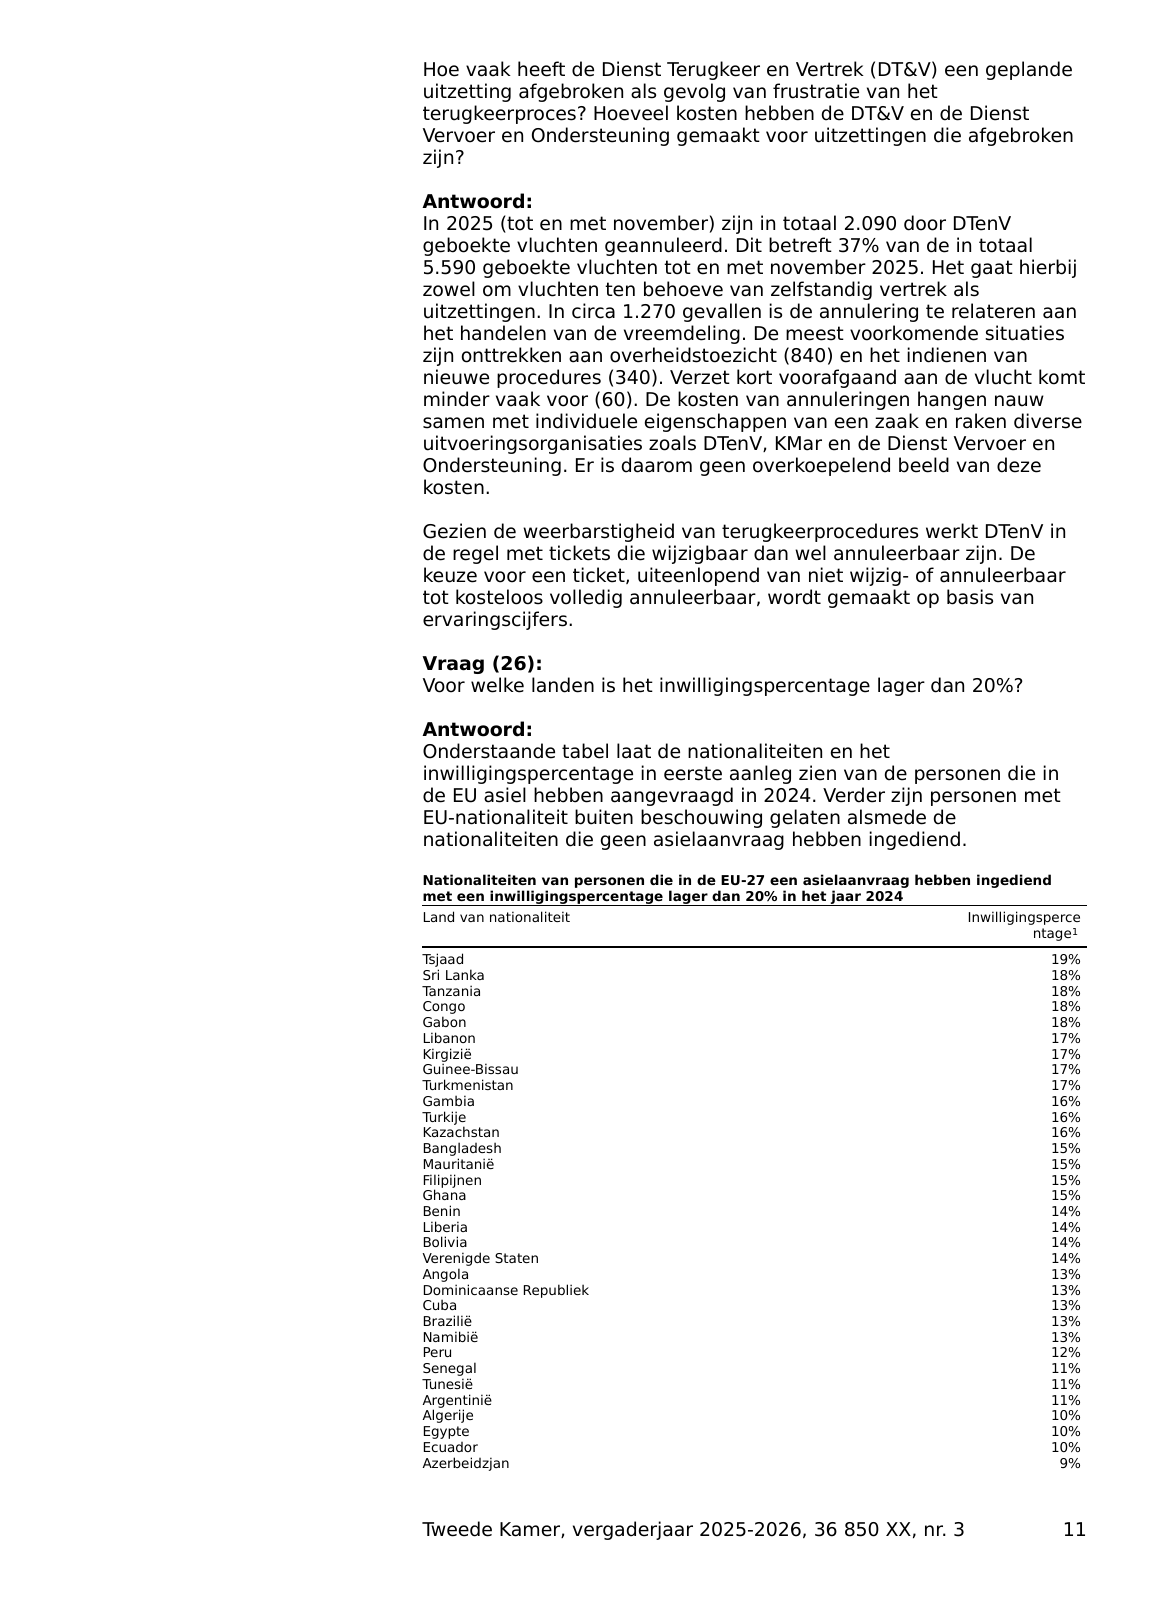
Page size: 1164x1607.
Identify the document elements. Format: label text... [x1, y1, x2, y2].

text Hoe vaak heeft de Dienst Terugkeer en Vertrek (DT&V) een geplande uitzetting afgebroken als gevolg van frustratie van het terugkeerproces? Hoeveel kosten hebben de DT&V en de Dienst Vervoer en Ondersteuning gemaakt voor uitzettingen die afgebroken zijn? [422, 59, 1087, 169]
table_cell 17% [954, 1062, 1087, 1078]
table_cell 18% [954, 999, 1087, 1015]
table_cell 13% [954, 1314, 1087, 1329]
table_cell Peru [422, 1345, 954, 1361]
table_cell 14% [954, 1204, 1087, 1219]
table_cell 13% [954, 1283, 1087, 1298]
table_cell Algerije [422, 1408, 954, 1424]
table_cell Inwilligingspercentage1 [954, 906, 1087, 946]
table_cell 17% [954, 1031, 1087, 1046]
table_cell Angola [422, 1267, 954, 1282]
table_cell 11% [954, 1377, 1087, 1392]
table_cell 12% [954, 1345, 1087, 1361]
table_cell 15% [954, 1172, 1087, 1188]
table_cell Argentinië [422, 1393, 954, 1408]
table_cell Cuba [422, 1298, 954, 1314]
table_header Nationaliteiten van personen die in de EU-27 een asielaanvraag hebben ingediend met een inwilligingspercentage lager dan 20% in het jaar 2024 [422, 873, 1087, 904]
table_cell Filipijnen [422, 1172, 954, 1188]
table_cell Mauritanië [422, 1157, 954, 1172]
table_cell 17% [954, 1078, 1087, 1094]
table_cell Gabon [422, 1015, 954, 1031]
table_cell 10% [954, 1440, 1087, 1455]
table_cell 18% [954, 1015, 1087, 1031]
table_cell Congo [422, 999, 954, 1015]
table_cell 16% [954, 1094, 1087, 1109]
table_cell 13% [954, 1330, 1087, 1345]
table_cell 15% [954, 1157, 1087, 1172]
table_cell Verenigde Staten [422, 1251, 954, 1267]
table_cell 15% [954, 1188, 1087, 1204]
text Voor welke landen is het inwilligingspercentage lager dan 20%? [422, 675, 1087, 697]
table_cell Gambia [422, 1094, 954, 1109]
table_cell 10% [954, 1424, 1087, 1440]
table_cell Egypte [422, 1424, 954, 1440]
table_cell 19% [954, 948, 1087, 968]
table_cell Senegal [422, 1361, 954, 1377]
table_cell Land van nationaliteit [422, 906, 954, 946]
table_cell Ghana [422, 1188, 954, 1204]
table_cell Azerbeidzjan [422, 1455, 954, 1471]
text Antwoord: [422, 191, 1087, 213]
table_cell Namibië [422, 1330, 954, 1345]
table_cell 16% [954, 1125, 1087, 1141]
table_cell Libanon [422, 1031, 954, 1046]
table_cell Ecuador [422, 1440, 954, 1455]
table_cell 18% [954, 968, 1087, 983]
table_cell Sri Lanka [422, 968, 954, 983]
table_cell Turkmenistan [422, 1078, 954, 1094]
table_cell Dominicaanse Republiek [422, 1283, 954, 1298]
table_cell 14% [954, 1251, 1087, 1267]
table_cell 13% [954, 1298, 1087, 1314]
table_cell 18% [954, 984, 1087, 999]
table_cell 9% [954, 1455, 1087, 1471]
table_cell 14% [954, 1235, 1087, 1251]
table_cell Kirgizië [422, 1046, 954, 1062]
table_cell 17% [954, 1046, 1087, 1062]
text Antwoord: [422, 719, 1087, 741]
table_cell Brazilië [422, 1314, 954, 1329]
text Onderstaande tabel laat de nationaliteiten en het inwilligingspercentage in eerste aanleg zien van de personen die in de EU asiel hebben aangevraagd in 2024. Verder zijn personen met EU-nationaliteit buiten beschouwing gelaten alsmede de nationaliteiten die geen asielaanvraag hebben ingediend. [422, 741, 1087, 851]
table_cell Turkije [422, 1109, 954, 1125]
table_cell Bolivia [422, 1235, 954, 1251]
table_cell 15% [954, 1141, 1087, 1157]
table_cell 11% [954, 1361, 1087, 1377]
table_cell Bangladesh [422, 1141, 954, 1157]
text Gezien de weerbarstigheid van terugkeerprocedures werkt DTenV in de regel met tickets die wijzigbaar dan wel annuleerbaar zijn. De keuze voor een ticket, uiteenlopend van niet wijzig- of annuleerbaar tot kosteloos volledig annuleerbaar, wordt gemaakt op basis van ervaringscijfers. [422, 521, 1087, 631]
table_cell Kazachstan [422, 1125, 954, 1141]
table_cell 11% [954, 1393, 1087, 1408]
table_cell Benin [422, 1204, 954, 1219]
table_cell Guinee-Bissau [422, 1062, 954, 1078]
table_cell Liberia [422, 1220, 954, 1235]
table_cell 10% [954, 1408, 1087, 1424]
text Vraag (26): [422, 653, 1087, 675]
text In 2025 (tot en met november) zijn in totaal 2.090 door DTenV geboekte vluchten geannuleerd. Dit betreft 37% van de in totaal 5.590 geboekte vluchten tot en met november 2025. Het gaat hierbij zowel om vluchten ten behoeve van zelfstandig vertrek als uitzettingen. In circa 1.270 gevallen is de annulering te relateren aan het handelen van de vreemdeling. De meest voorkomende situaties zijn onttrekken aan overheidstoezicht (840) en het indienen van nieuwe procedures (340). Verzet kort voorafgaand aan de vlucht komt minder vaak voor (60). De kosten van annuleringen hangen nauw samen met individuele eigenschappen van een zaak en raken diverse uitvoeringsorganisaties zoals DTenV, KMar en de Dienst Vervoer en Ondersteuning. Er is daarom geen overkoepelend beeld van deze kosten. [422, 213, 1087, 499]
table_cell 13% [954, 1267, 1087, 1282]
table_cell Tanzania [422, 984, 954, 999]
table_cell Tunesië [422, 1377, 954, 1392]
table_cell 14% [954, 1220, 1087, 1235]
table_cell 16% [954, 1109, 1087, 1125]
table_cell Tsjaad [422, 948, 954, 968]
